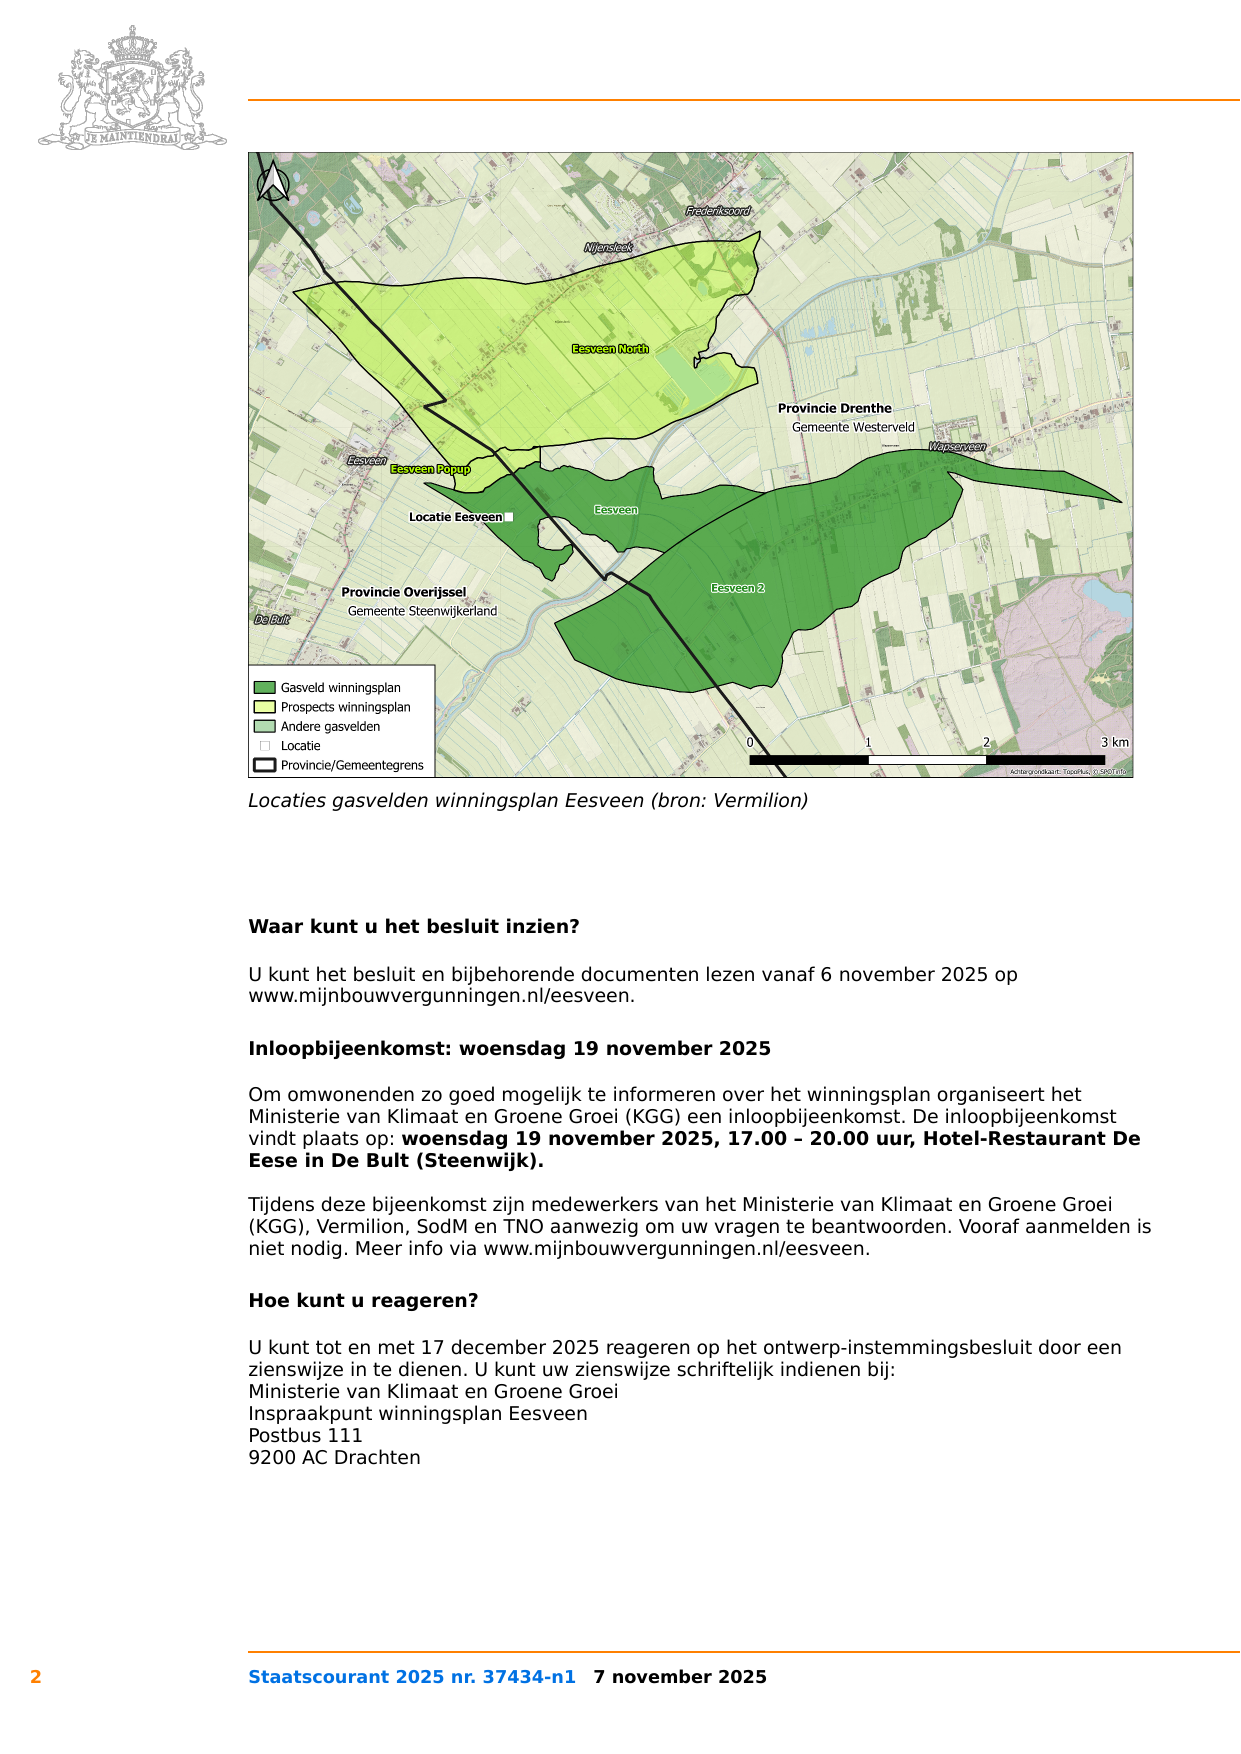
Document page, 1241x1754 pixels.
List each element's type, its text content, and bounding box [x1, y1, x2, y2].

picture [38, 25, 227, 150]
text 9200 AC Drachten [248, 1447, 1163, 1469]
text Postbus 111 [248, 1425, 1163, 1447]
text U kunt het besluit en bijbehorende documenten lezen vanaf 6 november 2025 op www.mijnbouwvergunningen.nl/eesveen. [248, 963, 1163, 1007]
subtitle Hoe kunt u reageren? [248, 1290, 1163, 1312]
subtitle Inloopbijeenkomst: woensdag 19 november 2025 [248, 1037, 1163, 1059]
text Inspraakpunt winningsplan Eesveen [248, 1403, 1163, 1425]
text Ministerie van Klimaat en Groene Groei [248, 1381, 1163, 1403]
picture [248, 151, 1134, 778]
text Locaties gasvelden winningsplan Eesveen (bron: Vermilion) [248, 789, 1134, 811]
text Om omwonenden zo goed mogelijk te informeren over het winningsplan organiseert het Ministerie van Klimaat en Groene Groei (KGG) een inloopbijeenkomst. De inloopbijeenkomst vindt plaats op: woensdag 19 november 2025, 17.00 – 20.00 uur, Hotel-Restaurant De Eese in De Bult (Steenwijk). [248, 1084, 1163, 1172]
text Tijdens deze bijeenkomst zijn medewerkers van het Ministerie van Klimaat en Groene Groei (KGG), Vermilion, SodM en TNO aanwezig om uw vragen te beantwoorden. Vooraf aanmelden is niet nodig. Meer info via www.mijnbouwvergunningen.nl/eesveen. [248, 1194, 1163, 1260]
text U kunt tot en met 17 december 2025 reageren op het ontwerp-instemmingsbesluit door een zienswijze in te dienen. U kunt uw zienswijze schriftelijk indienen bij: [248, 1337, 1163, 1381]
subtitle Waar kunt u het besluit inzien? [248, 916, 1163, 938]
